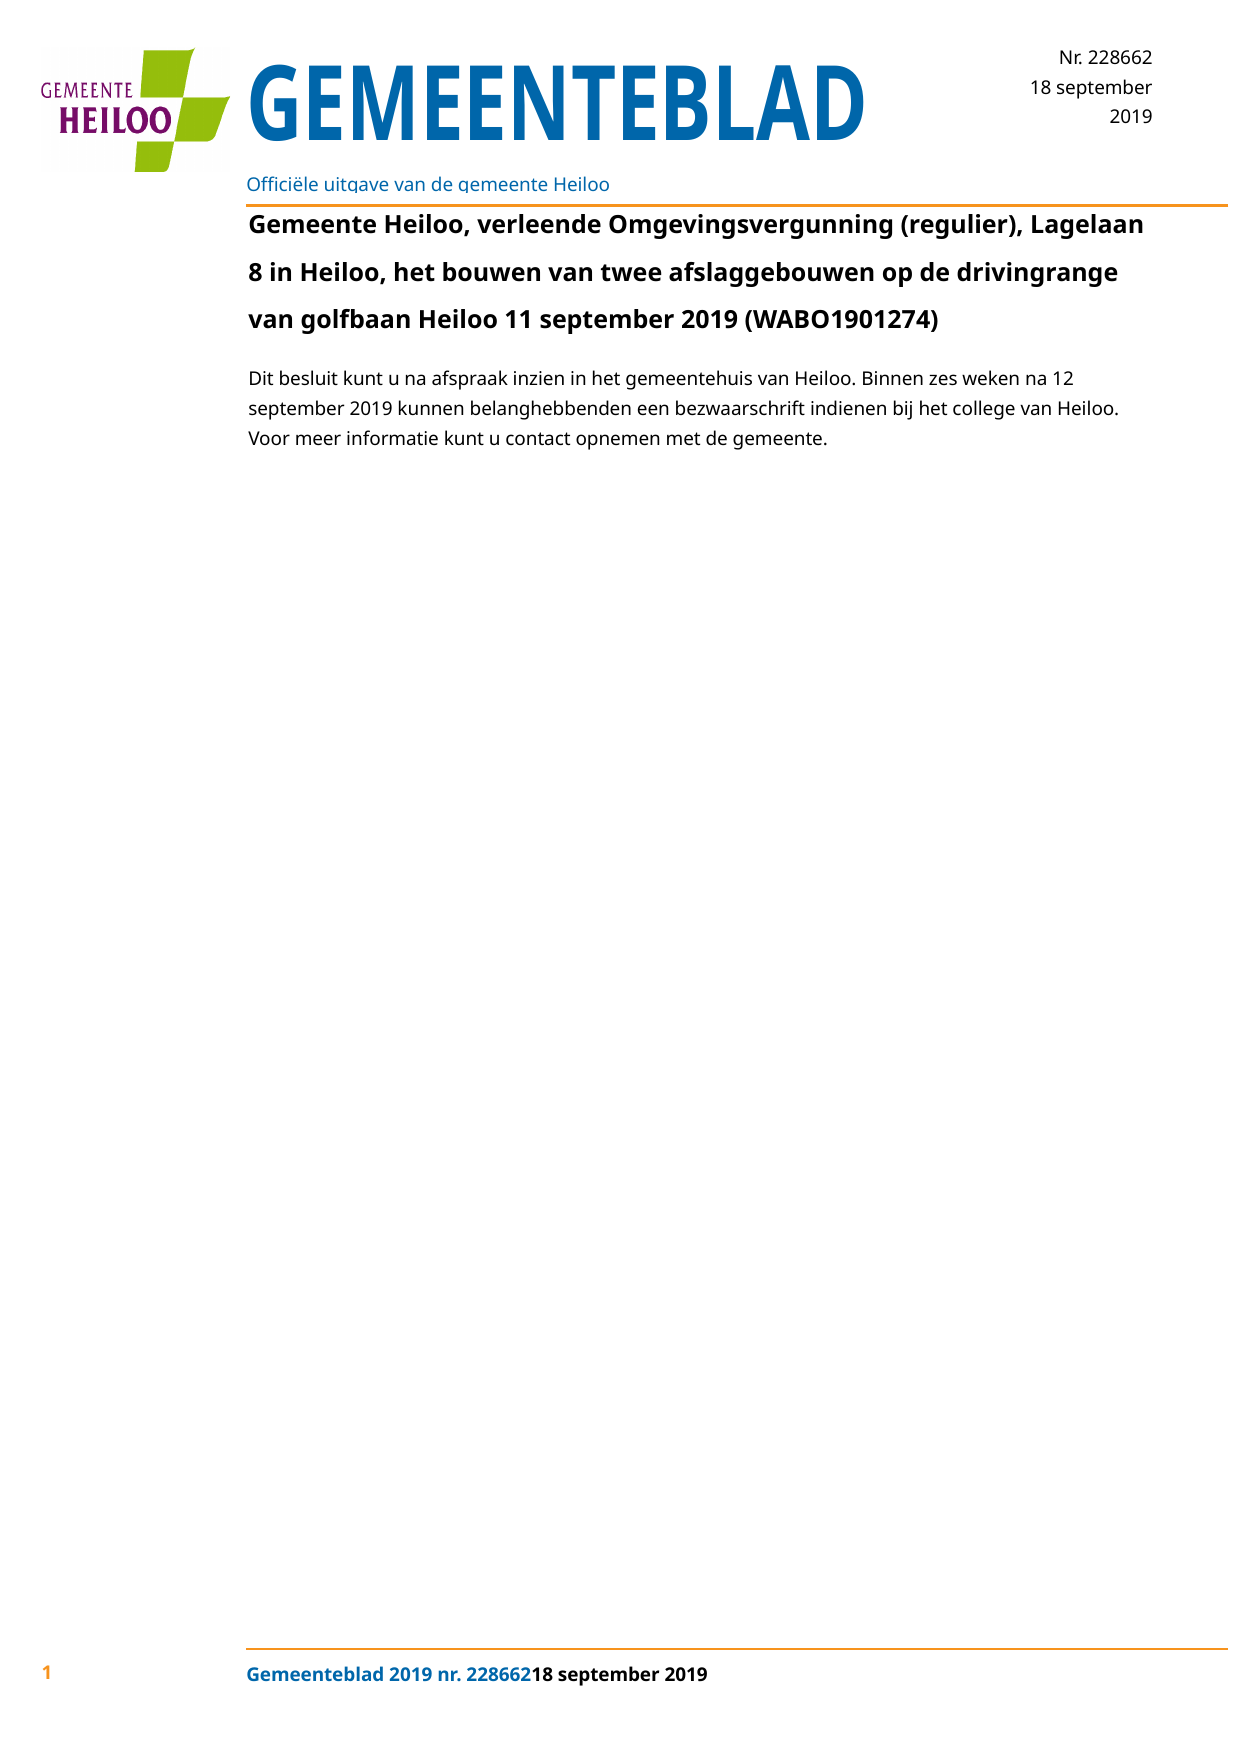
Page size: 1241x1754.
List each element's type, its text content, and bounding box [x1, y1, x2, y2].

text Dit besluit kunt u na afspraak inzien in het gemeentehuis van Heiloo. Binnen zes weken na 12 september 2019 kunnen belanghebbenden een bezwaarschrift indienen bij het college van Heiloo. Voor meer informatie kunt u contact opnemen met de gemeente. [248, 366, 1152, 450]
picture [41, 47, 231, 172]
text Gemeente Heiloo, verleende Omgevingsvergunning (regulier), Lagelaan 8 in Heiloo, het bouwen van twee afslaggebouwen op de drivingrange van golfbaan Heiloo 11 september 2019 (WABO1901274) [248, 207, 1152, 336]
